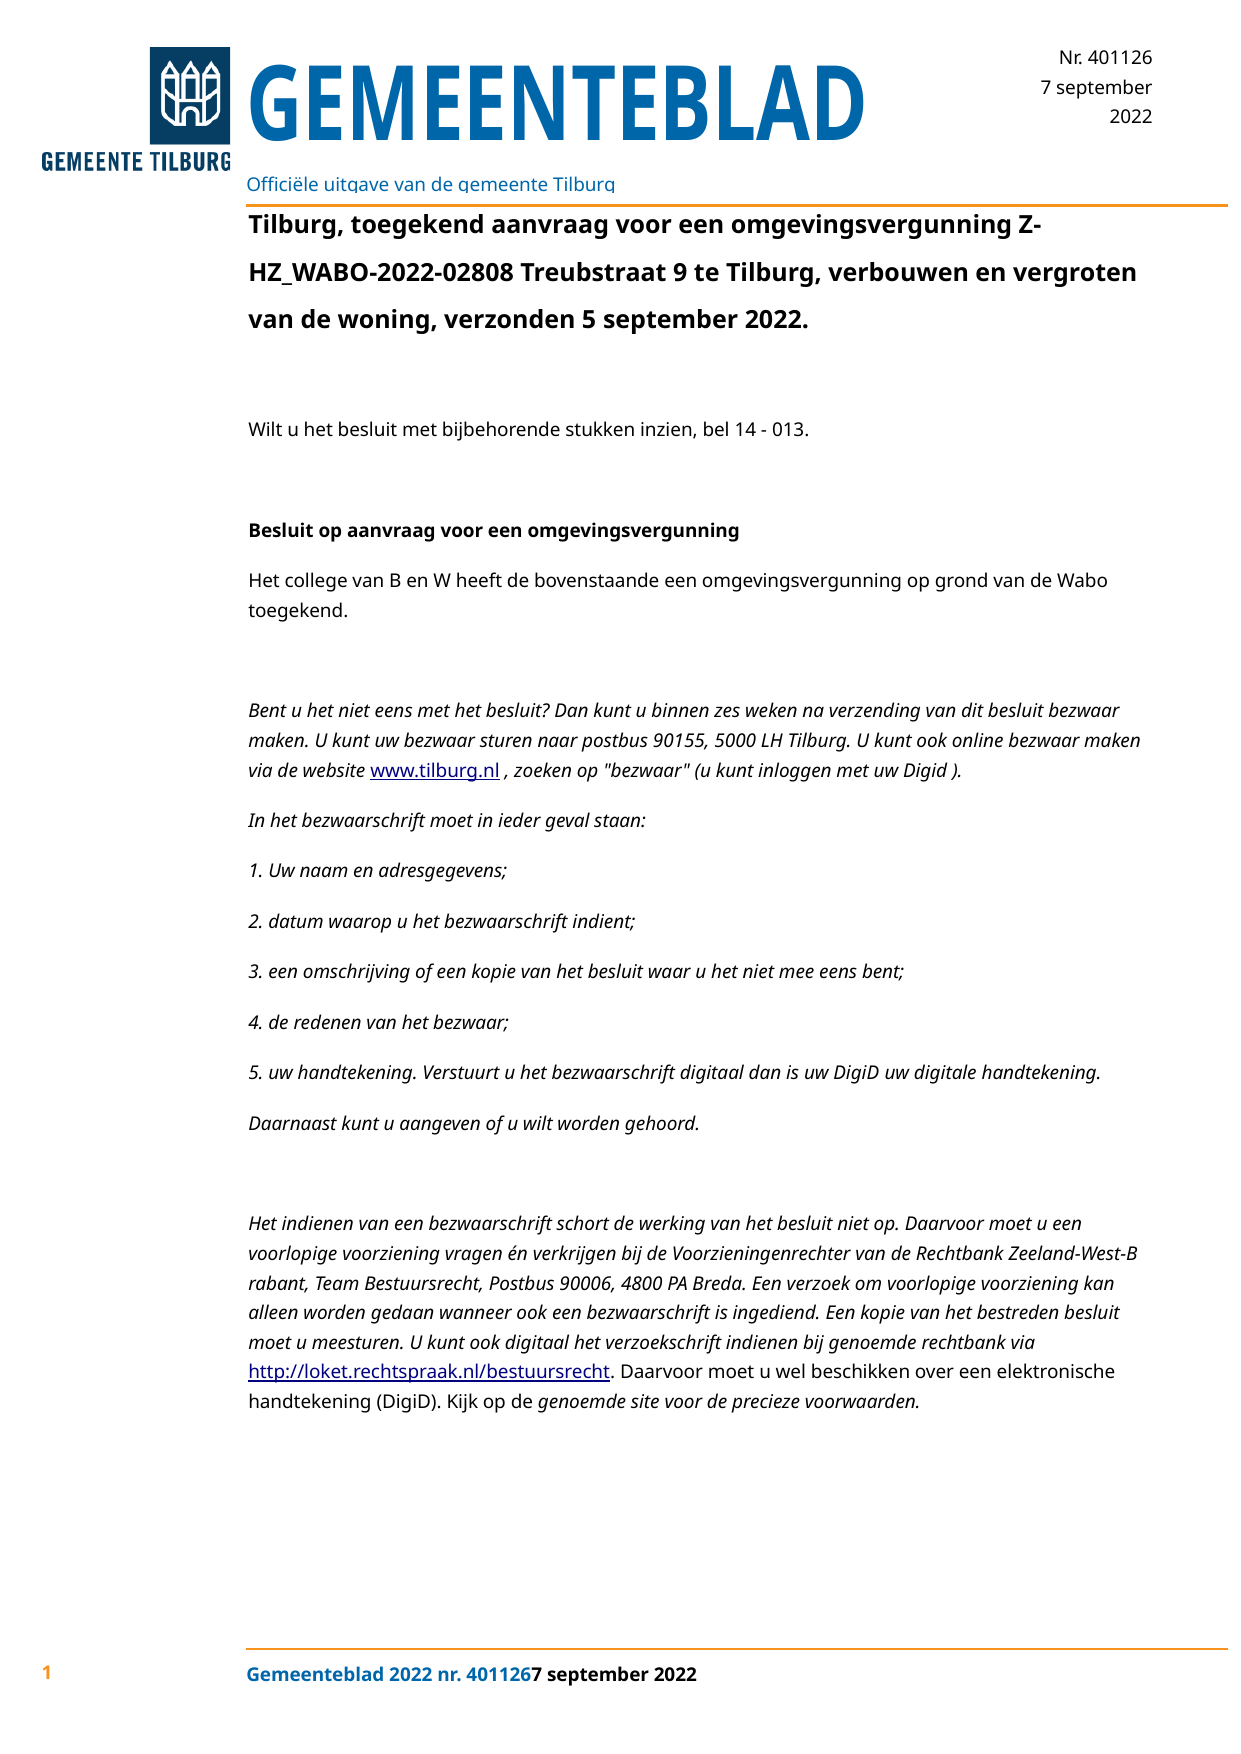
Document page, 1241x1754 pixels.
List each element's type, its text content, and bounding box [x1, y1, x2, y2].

text Besluit op aanvraag voor een omgevingsvergunning [248, 517, 1152, 542]
text Wilt u het besluit met bijbehorende stukken inzien, bel 14 - 013. [248, 416, 1152, 442]
text 3. een omschrijving of een kopie van het besluit waar u het niet mee eens bent; [248, 958, 1152, 984]
text Het college van B en W heeft de bovenstaande een omgevingsvergunning op grond van de Wabo toegekend. [248, 567, 1152, 622]
text Tilburg, toegekend aanvraag voor een omgevingsvergunning Z-HZ_WABO-2022-02808 Treubstraat 9 te Tilburg, verbouwen en vergroten van de woning, verzonden 5 september 2022. [248, 207, 1152, 336]
text Bent u het niet eens met het besluit? Dan kunt u binnen zes weken na verzending van dit besluit bezwaar maken. U kunt uw bezwaar sturen naar postbus 90155, 5000 LH Tilburg. U kunt ook online bezwaar maken via de website www.tilburg.nl , zoeken op "bezwaar" (u kunt inloggen met uw Digid ). [248, 698, 1152, 782]
text 4. de redenen van het bezwaar; [248, 1009, 1152, 1034]
text Daarnaast kunt u aangeven of u wilt worden gehoord. [248, 1110, 1152, 1135]
text In het bezwaarschrift moet in ieder geval staan: [248, 807, 1152, 833]
text 2. datum waarop u het bezwaarschrift indient; [248, 908, 1152, 934]
picture [41, 47, 231, 172]
text 5. uw handtekening. Verstuurt u het bezwaarschrift digitaal dan is uw DigiD uw digitale handtekening. [248, 1059, 1152, 1085]
text 1. Uw naam en adresgegevens; [248, 858, 1152, 883]
text Het indienen van een bezwaarschrift schort de werking van het besluit niet op. Daarvoor moet u een voorlopige voorziening vragen én verkrijgen bij de Voorzieningenrechter van de Rechtbank Zeeland-West-B rabant, Team Bestuursrecht, Postbus 90006, 4800 PA Breda. Een verzoek om voorlopige voorziening kan alleen worden gedaan wanneer ook een bezwaarschrift is ingediend. Een kopie van het bestreden besluit moet u meesturen. U kunt ook digitaal het verzoekschrift indienen bij genoemde rechtbank via http://loket.rechtspraak.nl/bestuursrecht. Daarvoor moet u wel beschikken over een elektronische handtekening (DigiD). Kijk op de genoemde site voor de precieze voorwaarden. [248, 1211, 1152, 1414]
